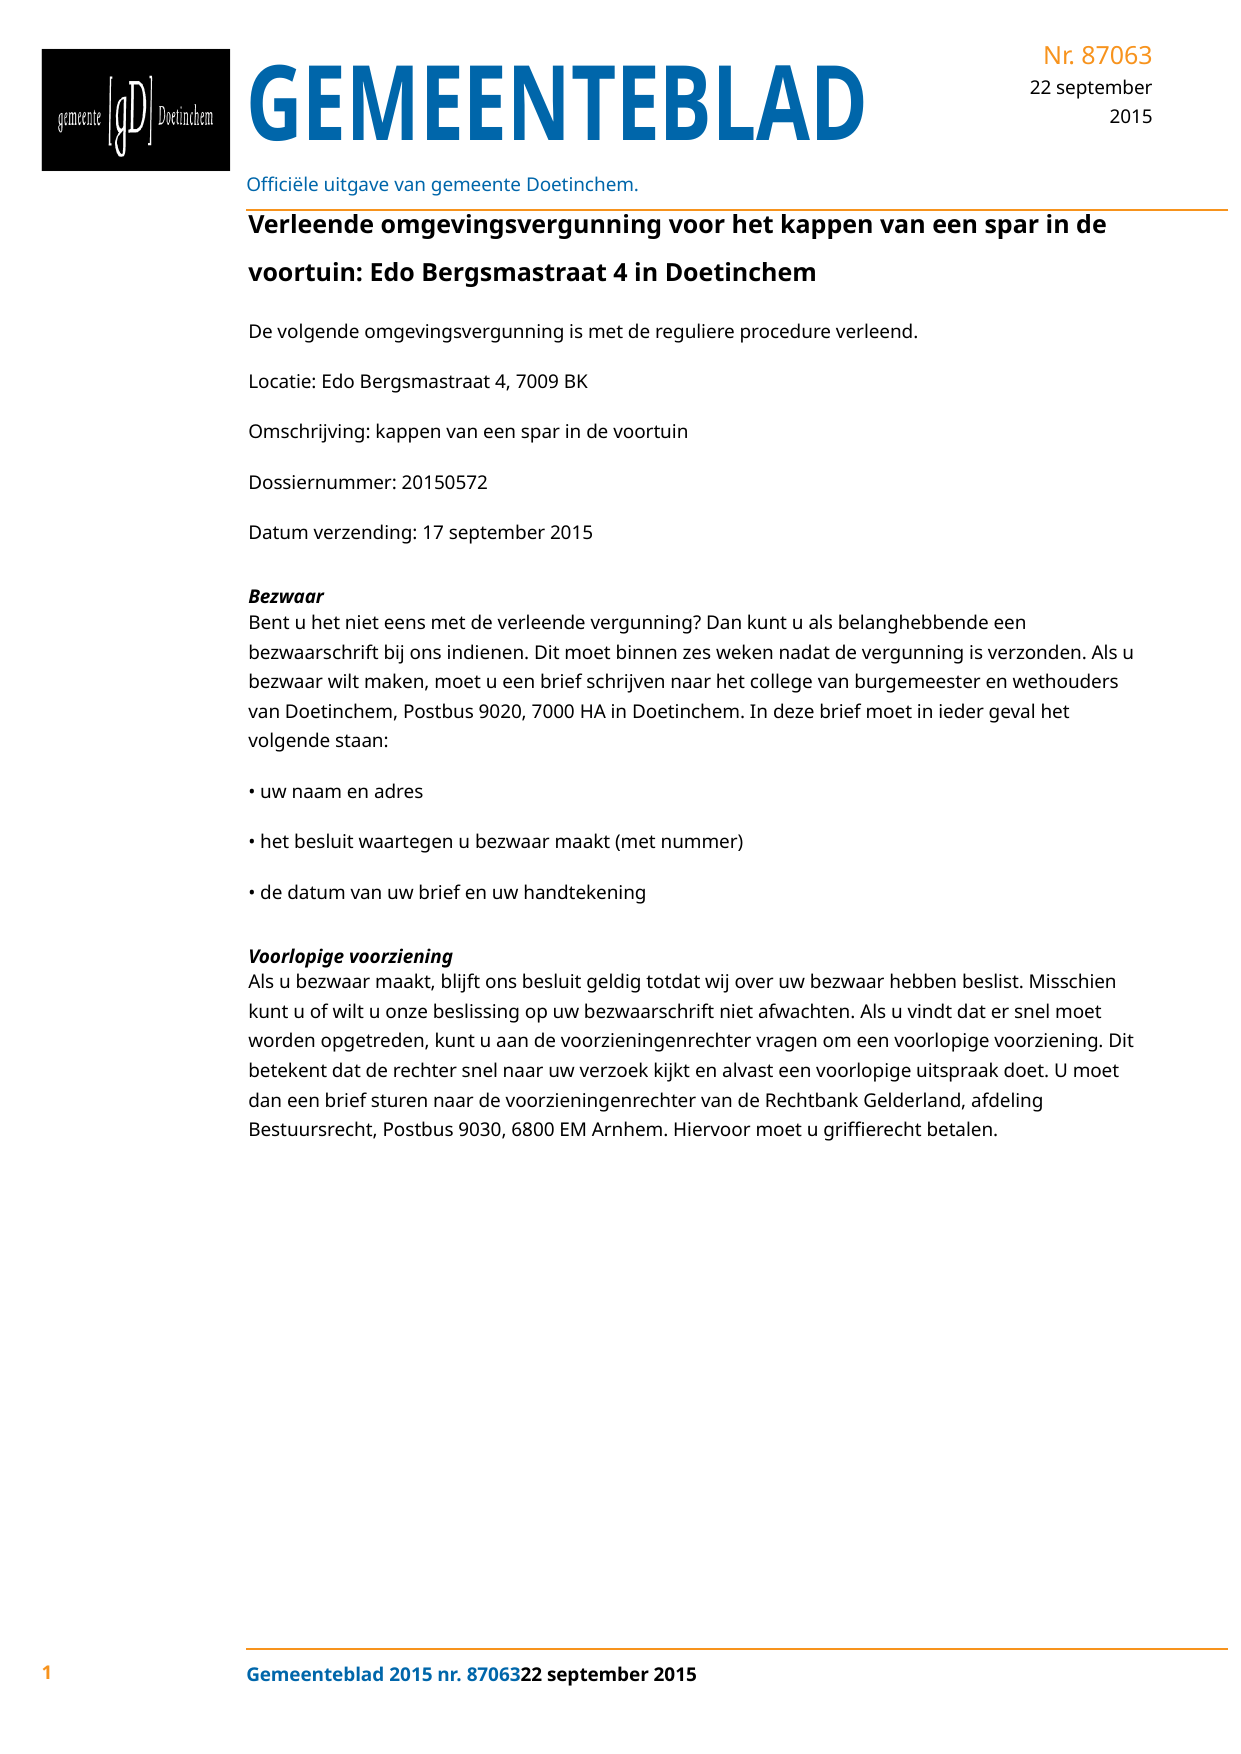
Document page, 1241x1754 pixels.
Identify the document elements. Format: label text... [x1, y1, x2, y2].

text Voorlopige voorziening [248, 943, 1152, 968]
text Locatie: Edo Bergsmastraat 4, 7009 BK [248, 368, 1152, 394]
picture [41, 47, 231, 172]
text Datum verzending: 17 september 2015 [248, 519, 1152, 545]
text Dossiernummer: 20150572 [248, 469, 1152, 495]
text • het besluit waartegen u bezwaar maakt (met nummer) [248, 828, 1152, 854]
text • uw naam en adres [248, 778, 1152, 804]
text Bent u het niet eens met de verleende vergunning? Dan kunt u als belanghebbende een bezwaarschrift bij ons indienen. Dit moet binnen zes weken nadat de vergunning is verzonden. Als u bezwaar wilt maken, moet u een brief schrijven naar het college van burgemeester en wethouders van Doetinchem, Postbus 9020, 7000 HA in Doetinchem. In deze brief moet in ieder geval het volgende staan: [248, 609, 1152, 753]
text Verleende omgevingsvergunning voor het kappen van een spar in de voortuin: Edo Bergsmastraat 4 in Doetinchem [248, 211, 1152, 288]
text De volgende omgevingsvergunning is met de reguliere procedure verleend. [248, 318, 1152, 344]
text • de datum van uw brief en uw handtekening [248, 879, 1152, 904]
text Bezwaar [248, 583, 1152, 609]
text Als u bezwaar maakt, blijft ons besluit geldig totdat wij over uw bezwaar hebben beslist. Misschien kunt u of wilt u onze beslissing op uw bezwaarschrift niet afwachten. Als u vindt dat er snel moet worden opgetreden, kunt u aan de voorzieningenrechter vragen om een voorlopige voorziening. Dit betekent dat de rechter snel naar uw verzoek kijkt en alvast een voorlopige uitspraak doet. U moet dan een brief sturen naar de voorzieningenrechter van de Rechtbank Gelderland, afdeling Bestuursrecht, Postbus 9030, 6800 EM Arnhem. Hiervoor moet u griffierecht betalen. [248, 968, 1152, 1142]
text Omschrijving: kappen van een spar in de voortuin [248, 419, 1152, 444]
